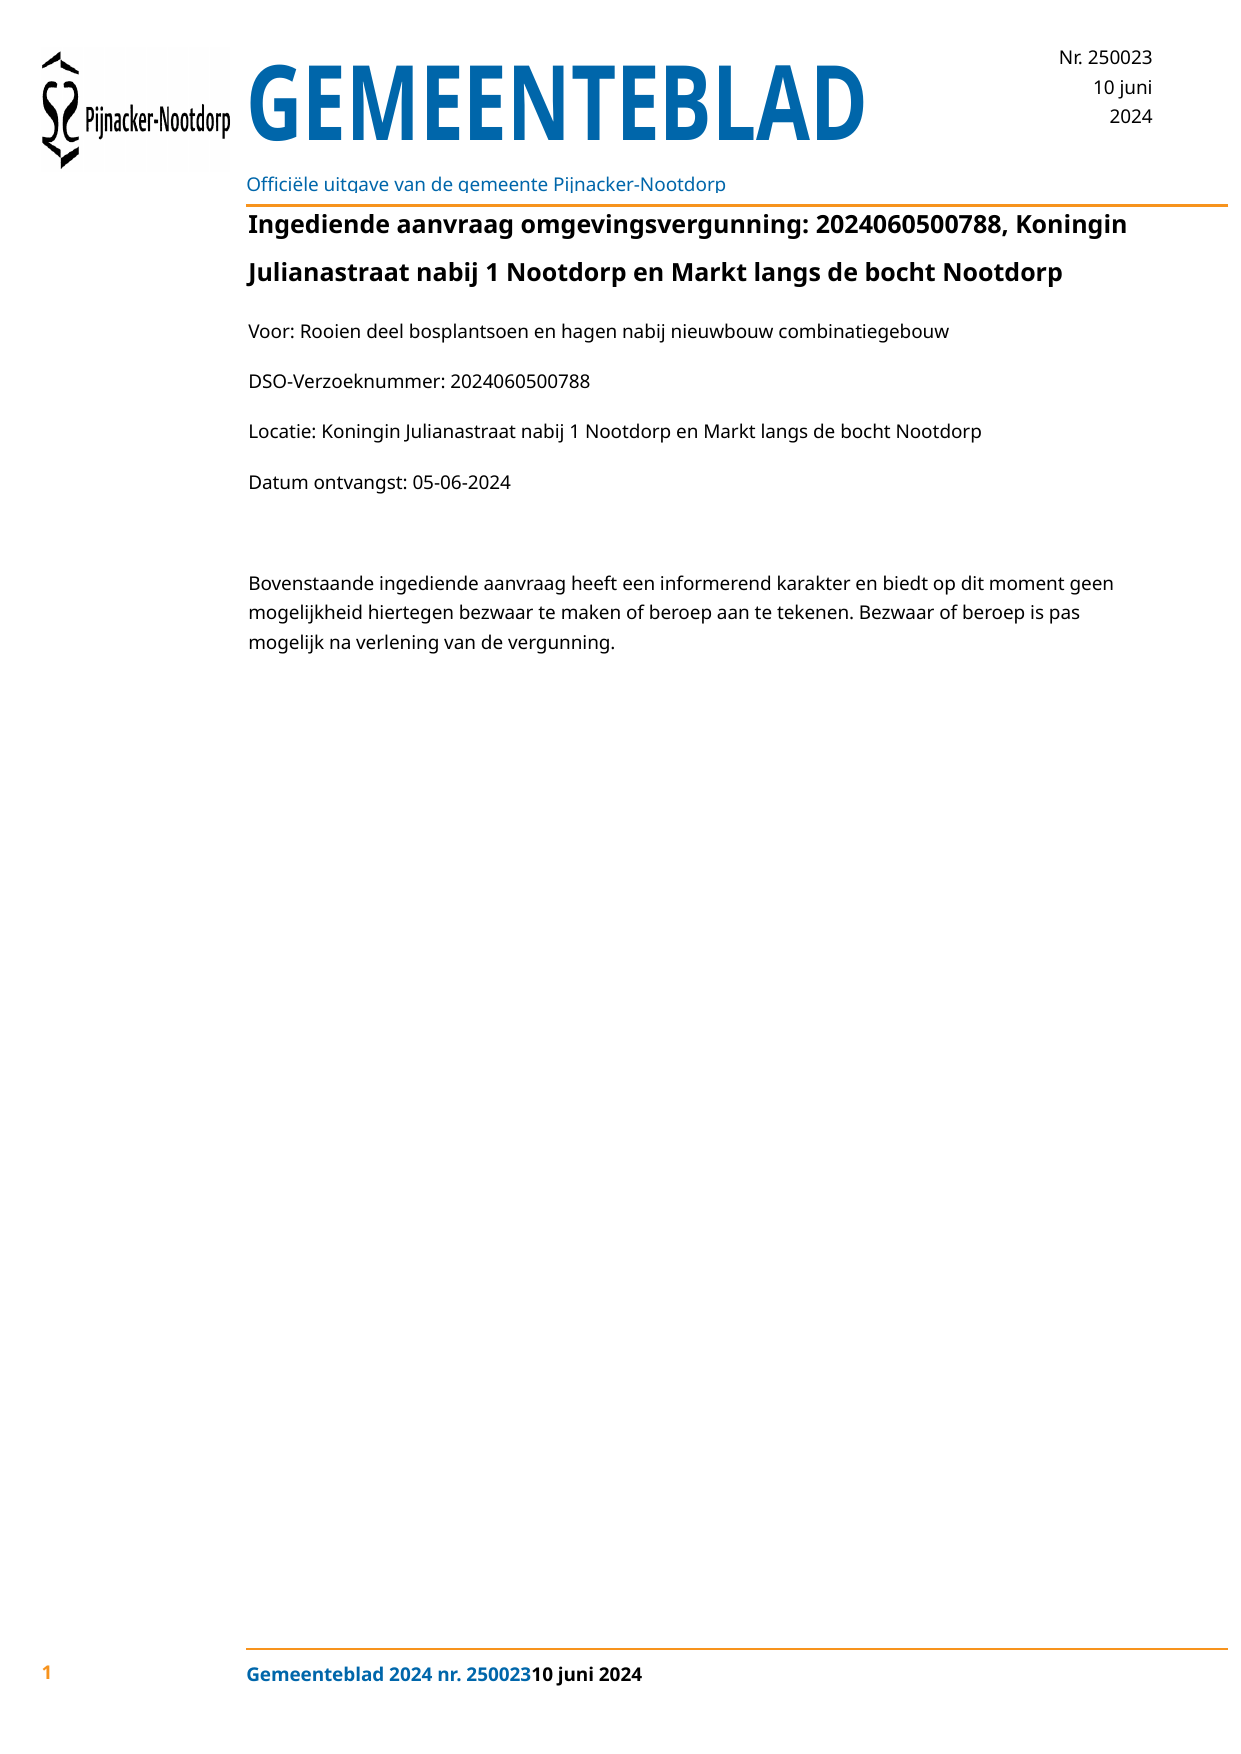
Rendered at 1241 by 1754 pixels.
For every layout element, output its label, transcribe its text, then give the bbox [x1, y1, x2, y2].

text Ingediende aanvraag omgevingsvergunning: 2024060500788, Koningin Julianastraat nabij 1 Nootdorp en Markt langs de bocht Nootdorp [248, 207, 1152, 288]
text DSO-Verzoeknummer: 2024060500788 [248, 368, 1152, 394]
text Locatie: Koningin Julianastraat nabij 1 Nootdorp en Markt langs de bocht Nootdorp [248, 419, 1152, 444]
text Voor: Rooien deel bosplantsoen en hagen nabij nieuwbouw combinatiegebouw [248, 318, 1152, 344]
text Datum ontvangst: 05-06-2024 [248, 469, 1152, 495]
text Bovenstaande ingediende aanvraag heeft een informerend karakter en biedt op dit moment geen mogelijkheid hiertegen bezwaar te maken of beroep aan te tekenen. Bezwaar of beroep is pas mogelijk na verlening van de vergunning. [248, 570, 1152, 655]
picture [41, 47, 231, 172]
